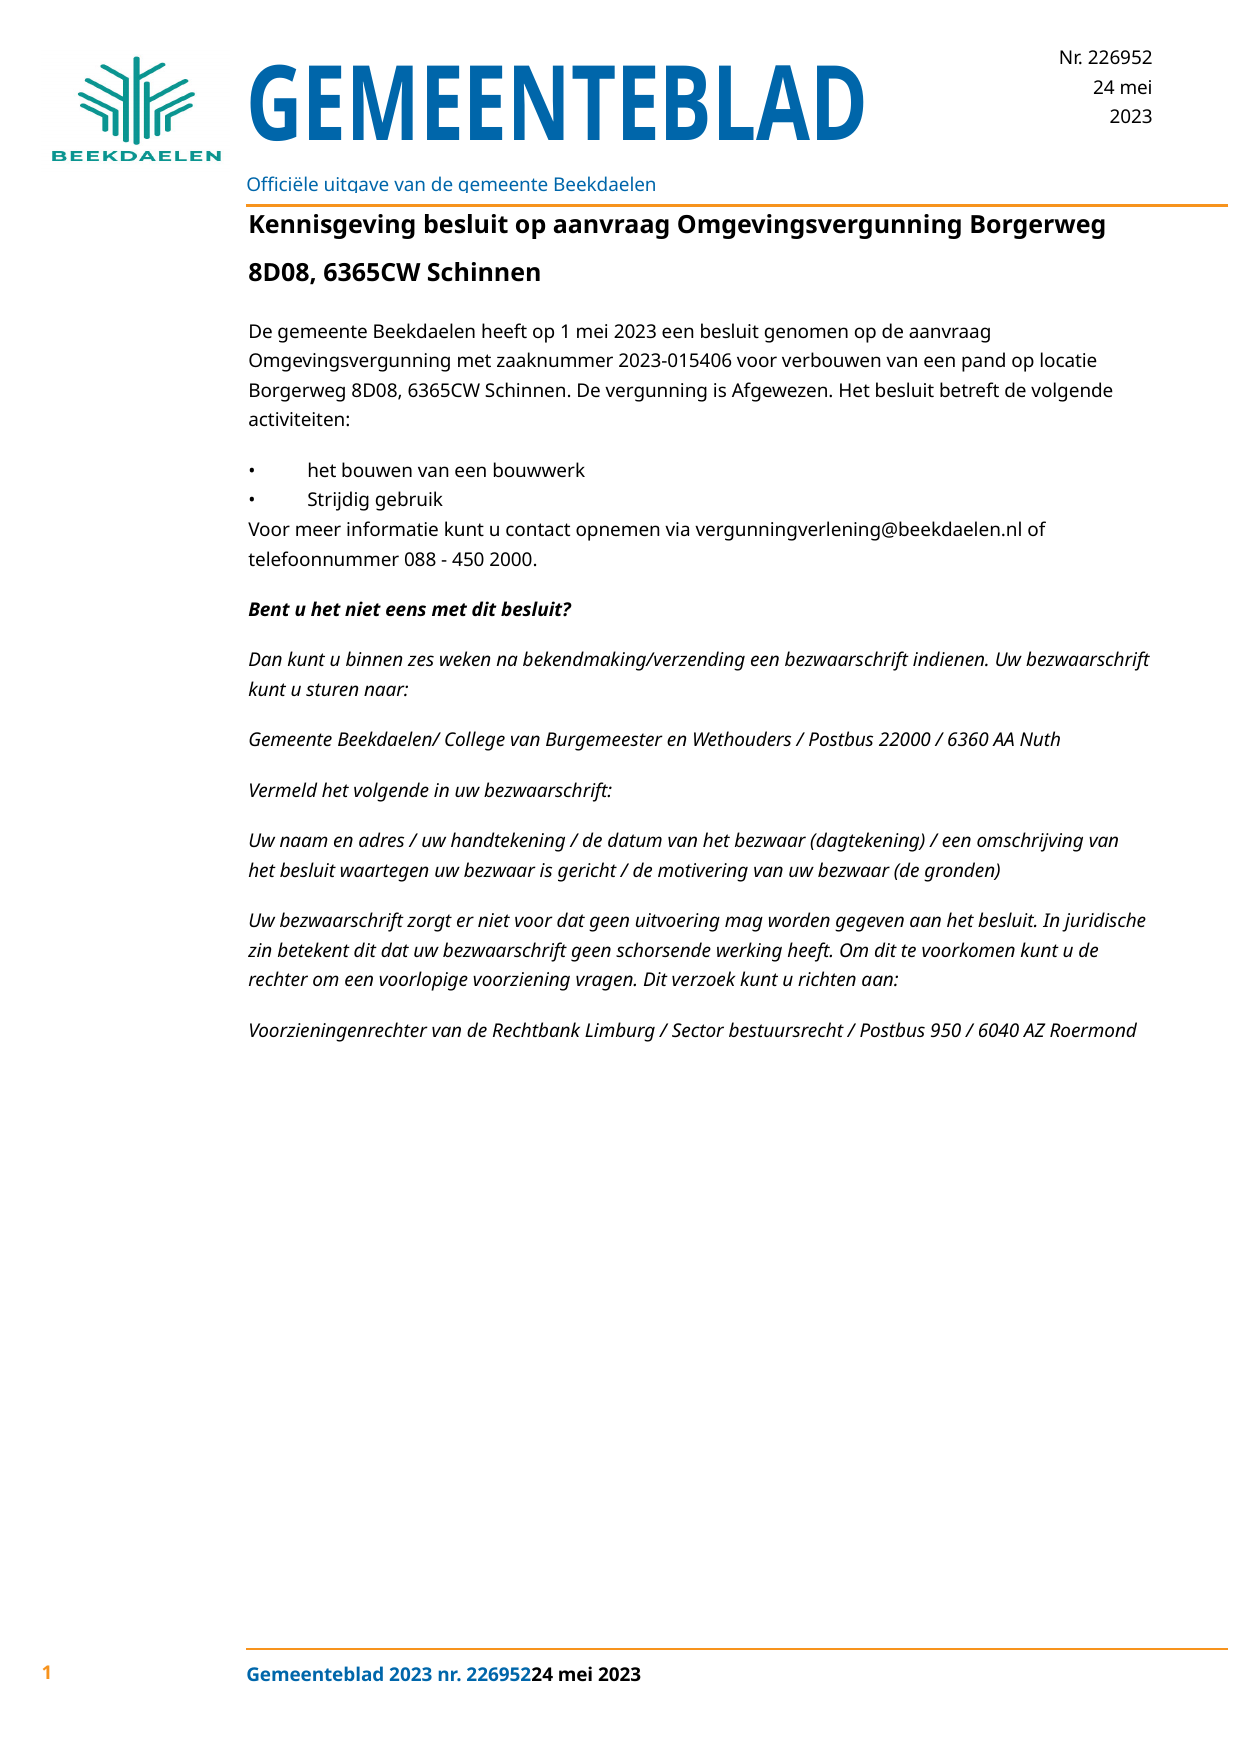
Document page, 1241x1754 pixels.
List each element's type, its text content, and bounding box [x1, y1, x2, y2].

text Kennisgeving besluit op aanvraag Omgevingsvergunning Borgerweg 8D08, 6365CW Schinnen [248, 207, 1152, 288]
text Voorzieningenrechter van de Rechtbank Limburg / Sector bestuursrecht / Postbus 950 / 6040 AZ Roermond [248, 1017, 1152, 1043]
text Uw bezwaarschrift zorgt er niet voor dat geen uitvoering mag worden gegeven aan het besluit. In juridische zin betekent dit dat uw bezwaarschrift geen schorsende werking heeft. Om dit te voorkomen kunt u de rechter om een voorlopige voorziening vragen. Dit verzoek kunt u richten aan: [248, 907, 1152, 992]
list Strijdig gebruik [248, 487, 1152, 512]
list het bouwen van een bouwwerk [248, 457, 1152, 483]
text Uw naam en adres / uw handtekening / de datum van het bezwaar (dagtekening) / een omschrijving van het besluit waartegen uw bezwaar is gericht / de motivering van uw bezwaar (de gronden) [248, 827, 1152, 883]
text Gemeente Beekdaelen/ College van Burgemeester en Wethouders / Postbus 22000 / 6360 AA Nuth [248, 727, 1152, 752]
text Vermeld het volgende in uw bezwaarschrift: [248, 777, 1152, 803]
text De gemeente Beekdaelen heeft op 1 mei 2023 een besluit genomen op de aanvraag Omgevingsvergunning met zaaknummer 2023-015406 voor verbouwen van een pand op locatie Borgerweg 8D08, 6365CW Schinnen. De vergunning is Afgewezen. Het besluit betreft de volgende activiteiten: [248, 318, 1152, 432]
picture [41, 47, 231, 172]
text Dan kunt u binnen zes weken na bekendmaking/verzending een bezwaarschrift indienen. Uw bezwaarschrift kunt u sturen naar: [248, 647, 1152, 702]
text Voor meer informatie kunt u contact opnemen via vergunningverlening@beekdaelen.nl of telefoonnummer 088 - 450 2000. [248, 516, 1152, 572]
text Bent u het niet eens met dit besluit? [248, 596, 1152, 622]
